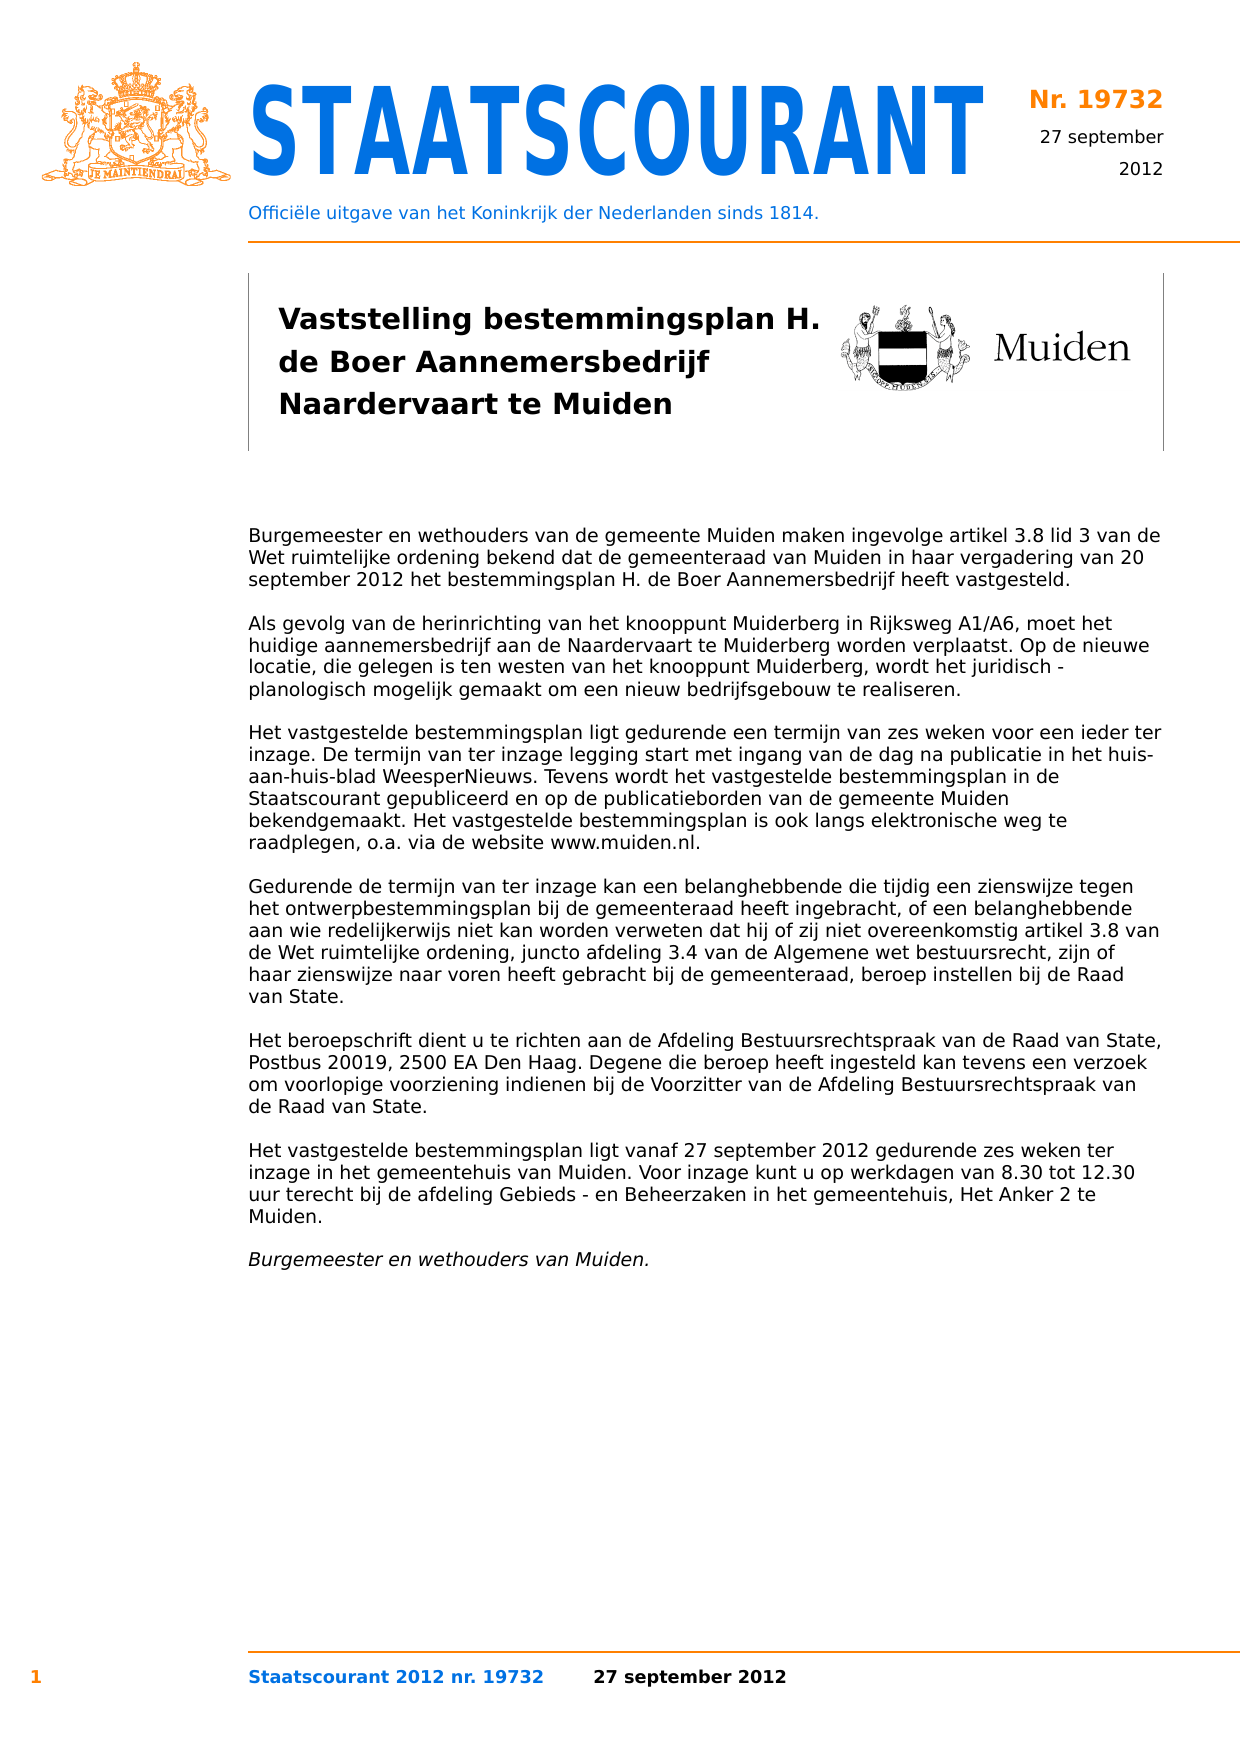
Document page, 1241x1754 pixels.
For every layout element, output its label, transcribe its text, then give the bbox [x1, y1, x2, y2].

table_header STAATSCOURANT [248, 62, 998, 203]
text Het vastgestelde bestemmingsplan ligt vanaf 27 september 2012 gedurende zes weken ter inzage in het gemeentehuis van Muiden. Voor inzage kunt u op werkdagen van 8.30 tot 12.30 uur terecht bij de afdeling Gebieds - en Beheerzaken in het gemeentehuis, Het Anker 2 te Muiden. [248, 1139, 1163, 1227]
text Burgemeester en wethouders van Muiden. [248, 1249, 1163, 1271]
table_cell 2012 [998, 153, 1240, 203]
picture [838, 302, 1134, 391]
text Als gevolg van de herinrichting van het knooppunt Muiderberg in Rijksweg A1/A6, moet het huidige aannemersbedrijf aan de Naardervaart te Muiderberg worden verplaatst. Op de nieuwe locatie, die gelegen is ten westen van het knooppunt Muiderberg, wordt het juridisch - planologisch mogelijk gemaakt om een nieuw bedrijfsgebouw te realiseren. [248, 612, 1163, 700]
table_header [25, 62, 248, 241]
table_cell Officiële uitgave van het Koninkrijk der Nederlanden sinds 1814. [248, 203, 1240, 241]
table_header Nr. 19732 [998, 62, 1240, 121]
subtitle Vaststelling bestemmingsplan H. de Boer Aannemersbedrijf Naardervaart te Muiden [249, 273, 1163, 451]
text Gedurende de termijn van ter inzage kan een belanghebbende die tijdig een zienswijze tegen het ontwerpbestemmingsplan bij de gemeenteraad heeft ingebracht, of een belanghebbende aan wie redelijkerwijs niet kan worden verweten dat hij of zij niet overeenkomstig artikel 3.8 van de Wet ruimtelijke ordening, juncto afdeling 3.4 van de Algemene wet bestuursrecht, zijn of haar zienswijze naar voren heeft gebracht bij de gemeenteraad, beroep instellen bij de Raad van State. [248, 876, 1163, 1008]
text Burgemeester en wethouders van de gemeente Muiden maken ingevolge artikel 3.8 lid 3 van de Wet ruimtelijke ordening bekend dat de gemeenteraad van Muiden in haar vergadering van 20 september 2012 het bestemmingsplan H. de Boer Aannemersbedrijf heeft vastgesteld. [248, 525, 1163, 591]
text Het vastgestelde bestemmingsplan ligt gedurende een termijn van zes weken voor een ieder ter inzage. De termijn van ter inzage legging start met ingang van de dag na publicatie in het huis-aan-huis-blad WeesperNieuws. Tevens wordt het vastgestelde bestemmingsplan in de Staatscourant gepubliceerd en op de publicatieborden van de gemeente Muiden bekendgemaakt. Het vastgestelde bestemmingsplan is ook langs elektronische weg te raadplegen, o.a. via de website www.muiden.nl. [248, 722, 1163, 854]
text Het beroepschrift dient u te richten aan de Afdeling Bestuursrechtspraak van de Raad van State, Postbus 20019, 2500 EA Den Haag. Degene die beroep heeft ingesteld kan tevens een verzoek om voorlopige voorziening indienen bij de Voorzitter van de Afdeling Bestuursrechtspraak van de Raad van State. [248, 1030, 1163, 1118]
table_cell 27 september [998, 121, 1240, 153]
picture [41, 62, 231, 186]
